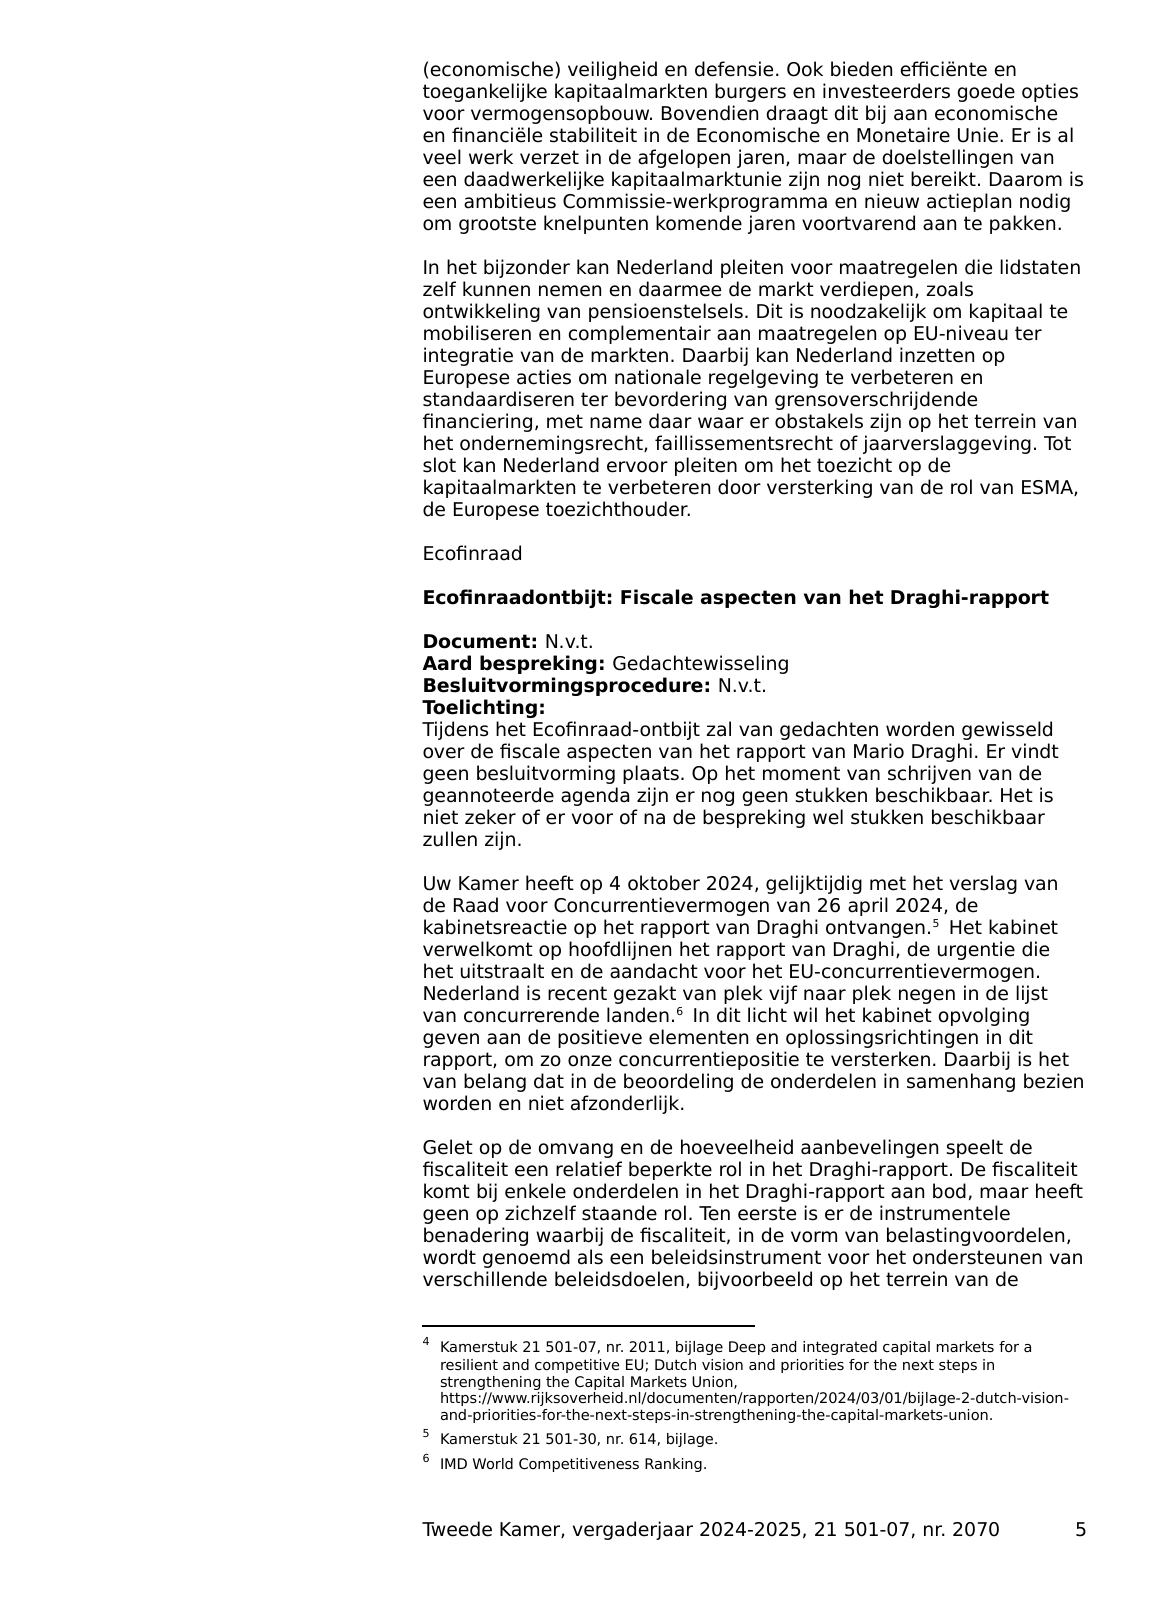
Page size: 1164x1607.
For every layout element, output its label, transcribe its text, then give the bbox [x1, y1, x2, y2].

text IMD World Competitiveness Ranking. [422, 1452, 1087, 1474]
text Gelet op de omvang en de hoeveelheid aanbevelingen speelt de fiscaliteit een relatief beperkte rol in het Draghi-rapport. De fiscaliteit komt bij enkele onderdelen in het Draghi-rapport aan bod, maar heeft geen op zichzelf staande rol. Ten eerste is er de instrumentele benadering waarbij de fiscaliteit, in de vorm van belastingvoordelen, wordt genoemd als een beleidsinstrument voor het ondersteunen van verschillende beleidsdoelen, bijvoorbeeld op het terrein van de [422, 1137, 1087, 1291]
text Tijdens het Ecofinraad-ontbijt zal van gedachten worden gewisseld over de fiscale aspecten van het rapport van Mario Draghi. Er vindt geen besluitvorming plaats. Op het moment van schrijven van de geannoteerde agenda zijn er nog geen stukken beschikbaar. Het is niet zeker of er voor of na de bespreking wel stukken beschikbaar zullen zijn. [422, 719, 1087, 851]
text Aard bespreking: Gedachtewisseling [422, 653, 1087, 675]
subtitle Ecofinraad [422, 543, 1087, 565]
text Toelichting: [422, 697, 1087, 719]
text Kamerstuk 21 501-07, nr. 2011, bijlage Deep and integrated capital markets for a resilient and competitive EU; Dutch vision and priorities for the next steps in strengthening the Capital Markets Union, https://www.rijksoverheid.nl/documenten/rapporten/2024/03/01/bijlage-2-dutch-vision-and-priorities-for-the-next-steps-in-strengthening-the-capital-markets-union. [422, 1335, 1087, 1424]
text Document: N.v.t. [422, 631, 1087, 653]
text (economische) veiligheid en defensie. Ook bieden efficiënte en toegankelijke kapitaalmarkten burgers en investeerders goede opties voor vermogensopbouw. Bovendien draagt dit bij aan economische en financiële stabiliteit in de Economische en Monetaire Unie. Er is al veel werk verzet in de afgelopen jaren, maar de doelstellingen van een daadwerkelijke kapitaalmarktunie zijn nog niet bereikt. Daarom is een ambitieus Commissie-werkprogramma en nieuw actieplan nodig om grootste knelpunten komende jaren voortvarend aan te pakken. [422, 59, 1087, 235]
text In het bijzonder kan Nederland pleiten voor maatregelen die lidstaten zelf kunnen nemen en daarmee de markt verdiepen, zoals ontwikkeling van pensioenstelsels. Dit is noodzakelijk om kapitaal te mobiliseren en complementair aan maatregelen op EU-niveau ter integratie van de markten. Daarbij kan Nederland inzetten op Europese acties om nationale regelgeving te verbeteren en standaardiseren ter bevordering van grensoverschrijdende financiering, met name daar waar er obstakels zijn op het terrein van het ondernemingsrecht, faillissementsrecht of jaarverslaggeving. Tot slot kan Nederland ervoor pleiten om het toezicht op de kapitaalmarkten te verbeteren door versterking van de rol van ESMA, de Europese toezichthouder. [422, 257, 1087, 521]
subtitle Ecofinraadontbijt: Fiscale aspecten van het Draghi-rapport [422, 587, 1087, 609]
text Besluitvormingsprocedure: N.v.t. [422, 675, 1087, 697]
text Kamerstuk 21 501-30, nr. 614, bijlage. [422, 1427, 1087, 1449]
text Uw Kamer heeft op 4 oktober 2024, gelijktijdig met het verslag van de Raad voor Concurrentievermogen van 26 april 2024, de kabinetsreactie op het rapport van Draghi ontvangen. Het kabinet verwelkomt op hoofdlijnen het rapport van Draghi, de urgentie die het uitstraalt en de aandacht voor het EU-concurrentievermogen. Nederland is recent gezakt van plek vijf naar plek negen in de lijst van concurrerende landen. In dit licht wil het kabinet opvolging geven aan de positieve elementen en oplossingsrichtingen in dit rapport, om zo onze concurrentiepositie te versterken. Daarbij is het van belang dat in de beoordeling de onderdelen in samenhang bezien worden en niet afzonderlijk. [422, 873, 1087, 1115]
